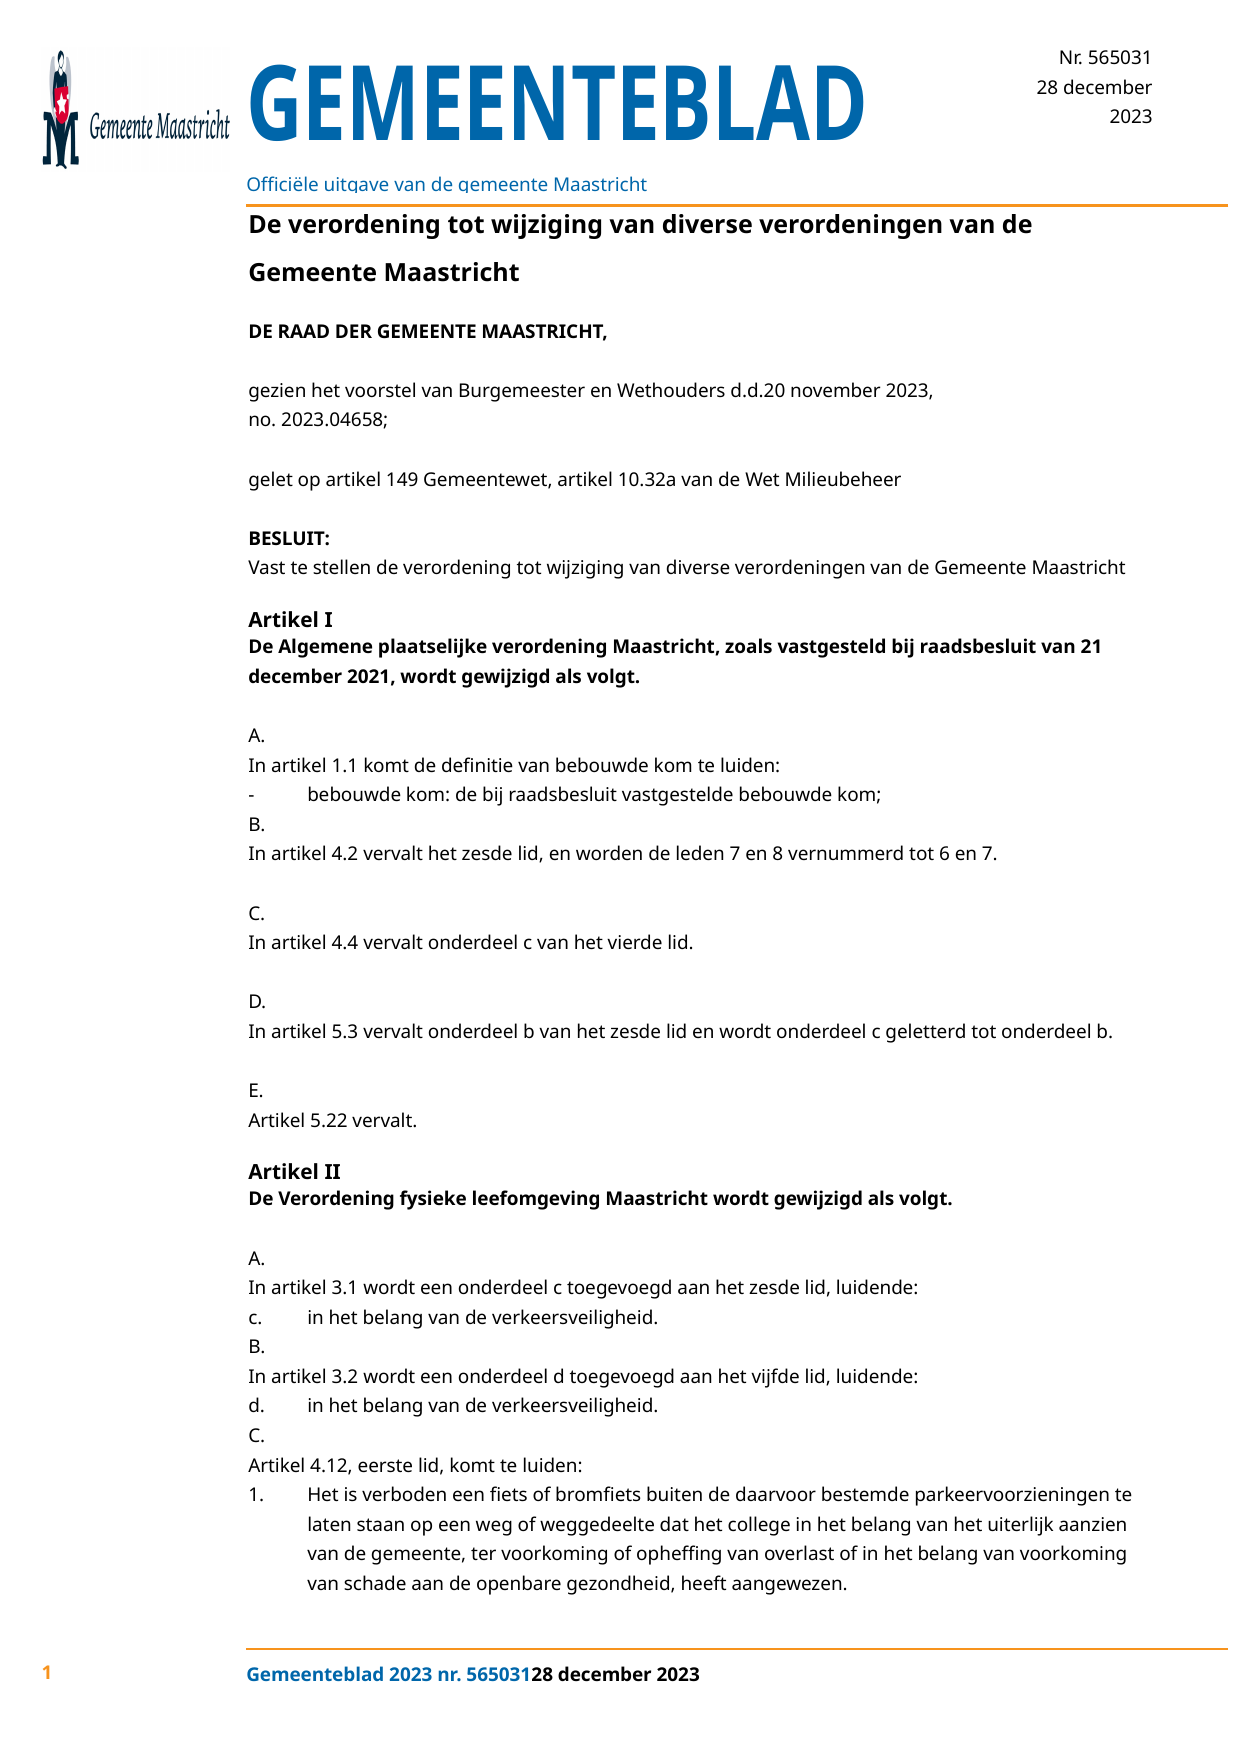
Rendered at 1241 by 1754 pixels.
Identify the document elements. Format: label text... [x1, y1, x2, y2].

text In artikel 4.4 vervalt onderdeel c van het vierde lid. [248, 929, 1152, 955]
text A. [248, 1245, 1152, 1271]
text Artikel 4.12, eerste lid, komt te luiden: [248, 1452, 1152, 1478]
text In artikel 3.1 wordt een onderdeel c toegevoegd aan het zesde lid, luidende: [248, 1274, 1152, 1300]
text B. [248, 811, 1152, 837]
picture [41, 47, 231, 172]
text Artikel 5.22 vervalt. [248, 1107, 1152, 1132]
text In artikel 1.1 komt de definitie van bebouwde kom te luiden: [248, 752, 1152, 777]
text C. [248, 900, 1152, 925]
text Vast te stellen de verordening tot wijziging van diverse verordeningen van de Gemeente Maastricht [248, 554, 1152, 580]
list in het belang van de verkeersveiligheid. [248, 1393, 1152, 1418]
list Het is verboden een fiets of bromfiets buiten de daarvoor bestemde parkeervoorzieningen te laten staan op een weg of weggedeelte dat het college in het belang van het uiterlijk aanzien van de gemeente, ter voorkoming of opheffing van overlast of in het belang van voorkoming van schade aan de openbare gezondheid, heeft aangewezen. [248, 1481, 1152, 1596]
text gezien het voorstel van Burgemeester en Wethouders d.d.20 november 2023, [248, 377, 1152, 403]
text C. [248, 1422, 1152, 1448]
text In artikel 5.3 vervalt onderdeel b van het zesde lid en wordt onderdeel c geletterd tot onderdeel b. [248, 1018, 1152, 1044]
text E. [248, 1077, 1152, 1103]
list in het belang van de verkeersveiligheid. [248, 1304, 1152, 1330]
text De Verordening fysieke leefomgeving Maastricht wordt gewijzigd als volgt. [248, 1186, 1152, 1211]
text DE RAAD DER GEMEENTE MAASTRICHT, [248, 318, 1152, 344]
text Artikel II [248, 1157, 1152, 1186]
text In artikel 4.2 vervalt het zesde lid, en worden de leden 7 en 8 vernummerd tot 6 en 7. [248, 841, 1152, 866]
text gelet op artikel 149 Gemeentewet, artikel 10.32a van de Wet Milieubeheer [248, 466, 1152, 492]
text De Algemene plaatselijke verordening Maastricht, zoals vastgesteld bij raadsbesluit van 21 december 2021, wordt gewijzigd als volgt. [248, 633, 1152, 689]
text A. [248, 722, 1152, 748]
list bebouwde kom: de bij raadsbesluit vastgestelde bebouwde kom; [248, 781, 1152, 807]
text In artikel 3.2 wordt een onderdeel d toegevoegd aan het vijfde lid, luidende: [248, 1363, 1152, 1389]
text B. [248, 1333, 1152, 1359]
text D. [248, 988, 1152, 1014]
text De verordening tot wijziging van diverse verordeningen van de Gemeente Maastricht [248, 207, 1152, 288]
text BESLUIT: [248, 525, 1152, 551]
text Artikel I [248, 605, 1152, 633]
text no. 2023.04658; [248, 407, 1152, 432]
